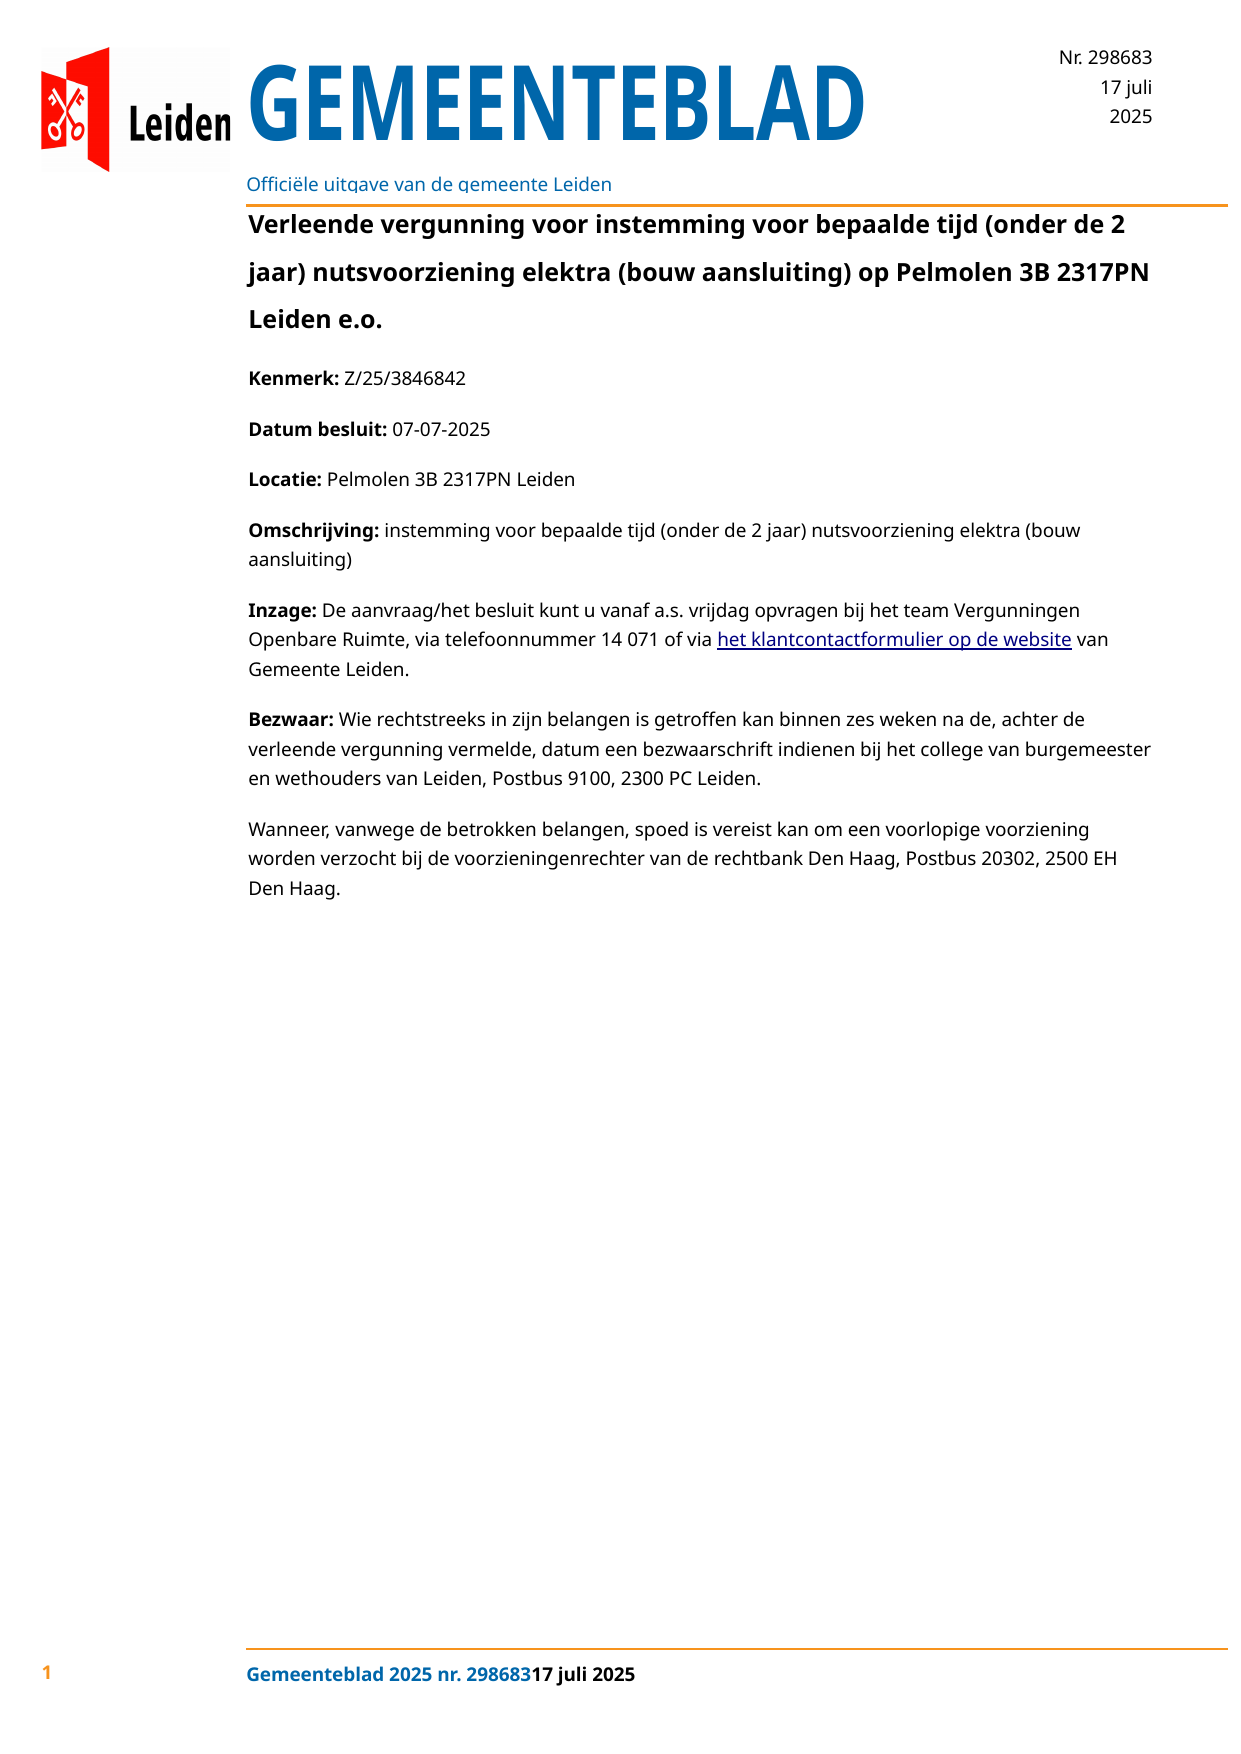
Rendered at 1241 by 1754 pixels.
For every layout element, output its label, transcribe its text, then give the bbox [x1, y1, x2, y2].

text Inzage: De aanvraag/het besluit kunt u vanaf a.s. vrijdag opvragen bij het team Vergunningen Openbare Ruimte, via telefoonnummer 14 071 of via het klantcontactformulier op de website van Gemeente Leiden. [248, 597, 1152, 682]
text Locatie: Pelmolen 3B 2317PN Leiden [248, 466, 1152, 492]
text Omschrijving: instemming voor bepaalde tijd (onder de 2 jaar) nutsvoorziening elektra (bouw aansluiting) [248, 517, 1152, 572]
text Kenmerk: Z/25/3846842 [248, 366, 1152, 391]
text Verleende vergunning voor instemming voor bepaalde tijd (onder de 2 jaar) nutsvoorziening elektra (bouw aansluiting) op Pelmolen 3B 2317PN Leiden e.o. [248, 207, 1152, 336]
text Bezwaar: Wie rechtstreeks in zijn belangen is getroffen kan binnen zes weken na de, achter de verleende vergunning vermelde, datum een bezwaarschrift indienen bij het college van burgemeester en wethouders van Leiden, Postbus 9100, 2300 PC Leiden. [248, 706, 1152, 791]
text Wanneer, vanwege de betrokken belangen, spoed is vereist kan om een voorlopige voorziening worden verzocht bij de voorzieningenrechter van de rechtbank Den Haag, Postbus 20302, 2500 EH Den Haag. [248, 816, 1152, 901]
picture [41, 47, 231, 172]
text Datum besluit: 07-07-2025 [248, 416, 1152, 442]
